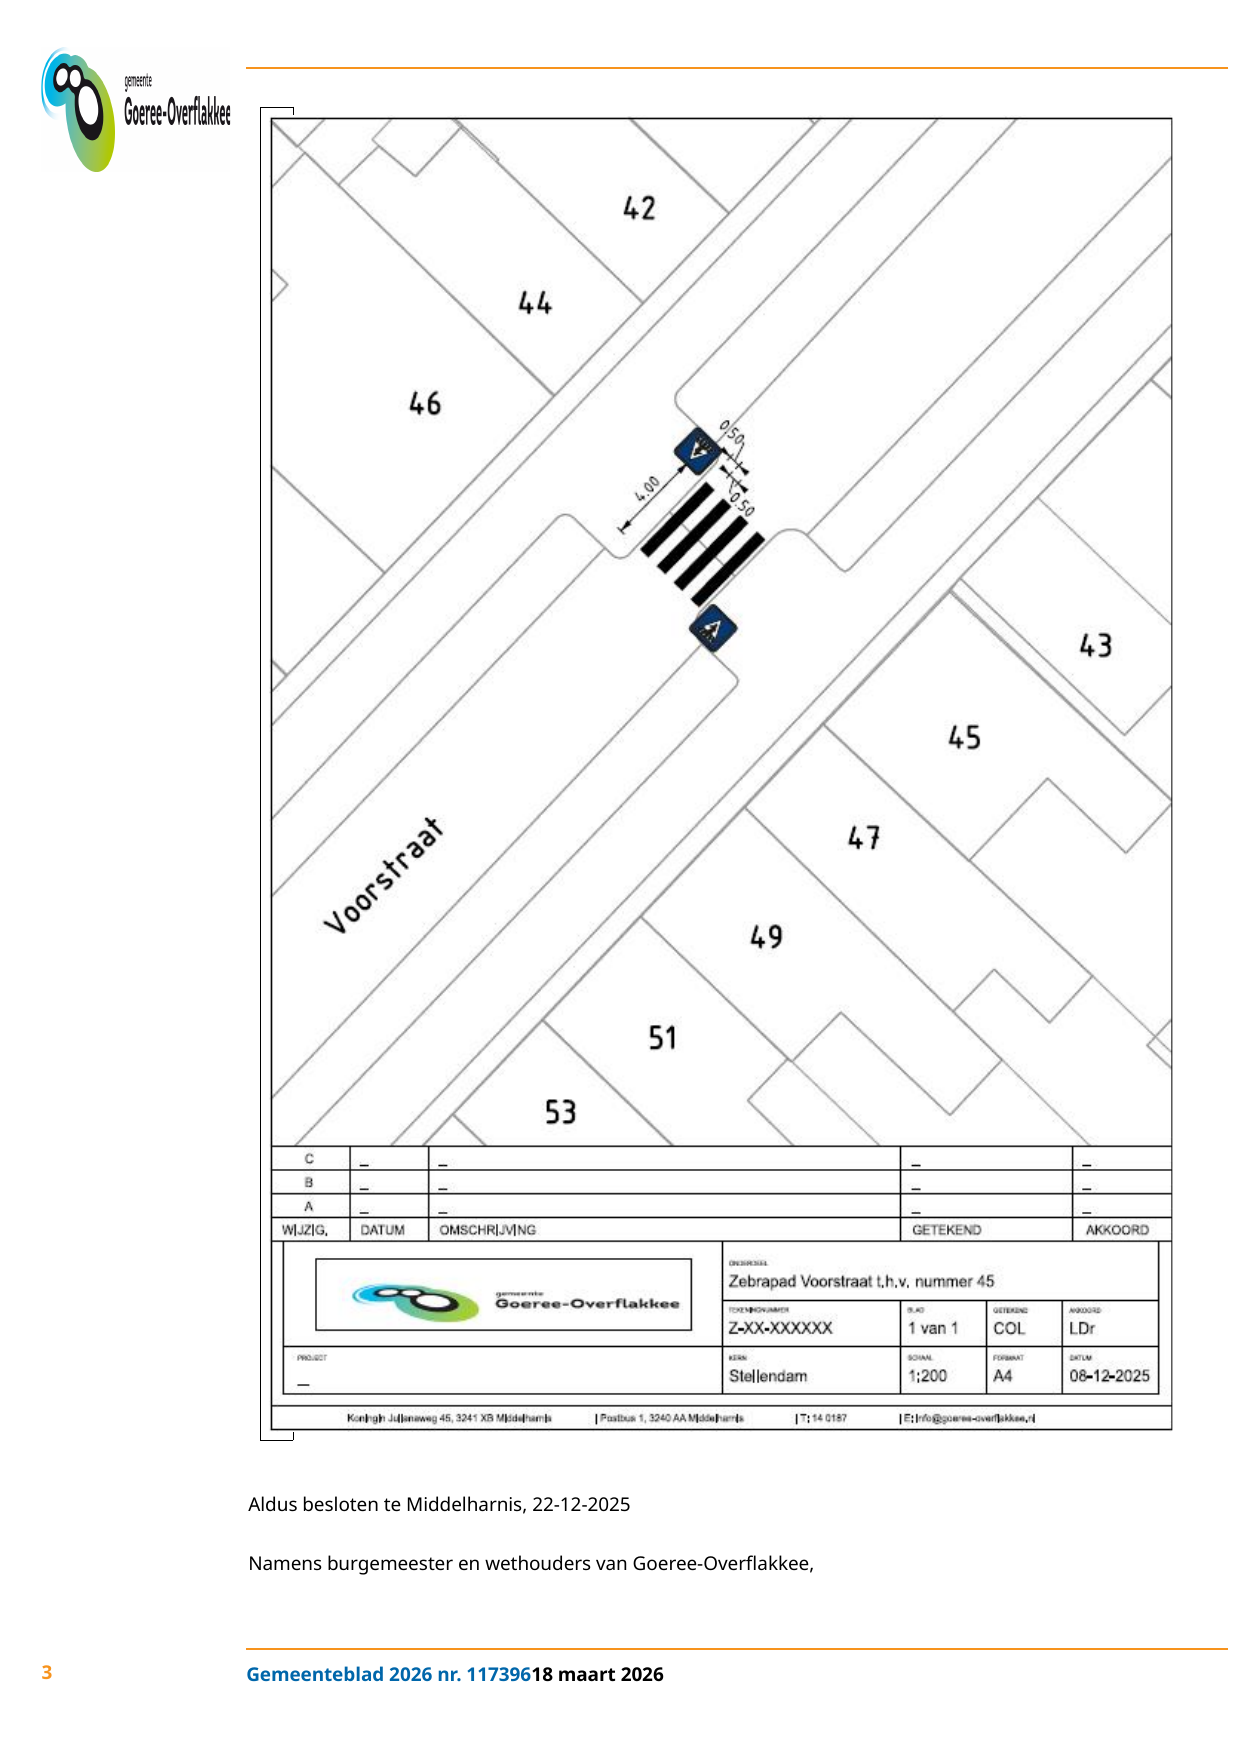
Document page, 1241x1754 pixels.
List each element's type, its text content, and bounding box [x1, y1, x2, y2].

picture [41, 47, 231, 172]
text Namens burgemeester en wethouders van Goeree-Overflakkee, [248, 1550, 1152, 1576]
text Aldus besloten te Middelharnis, 22-12-2025 [248, 1491, 1152, 1517]
picture [268, 115, 1173, 1432]
